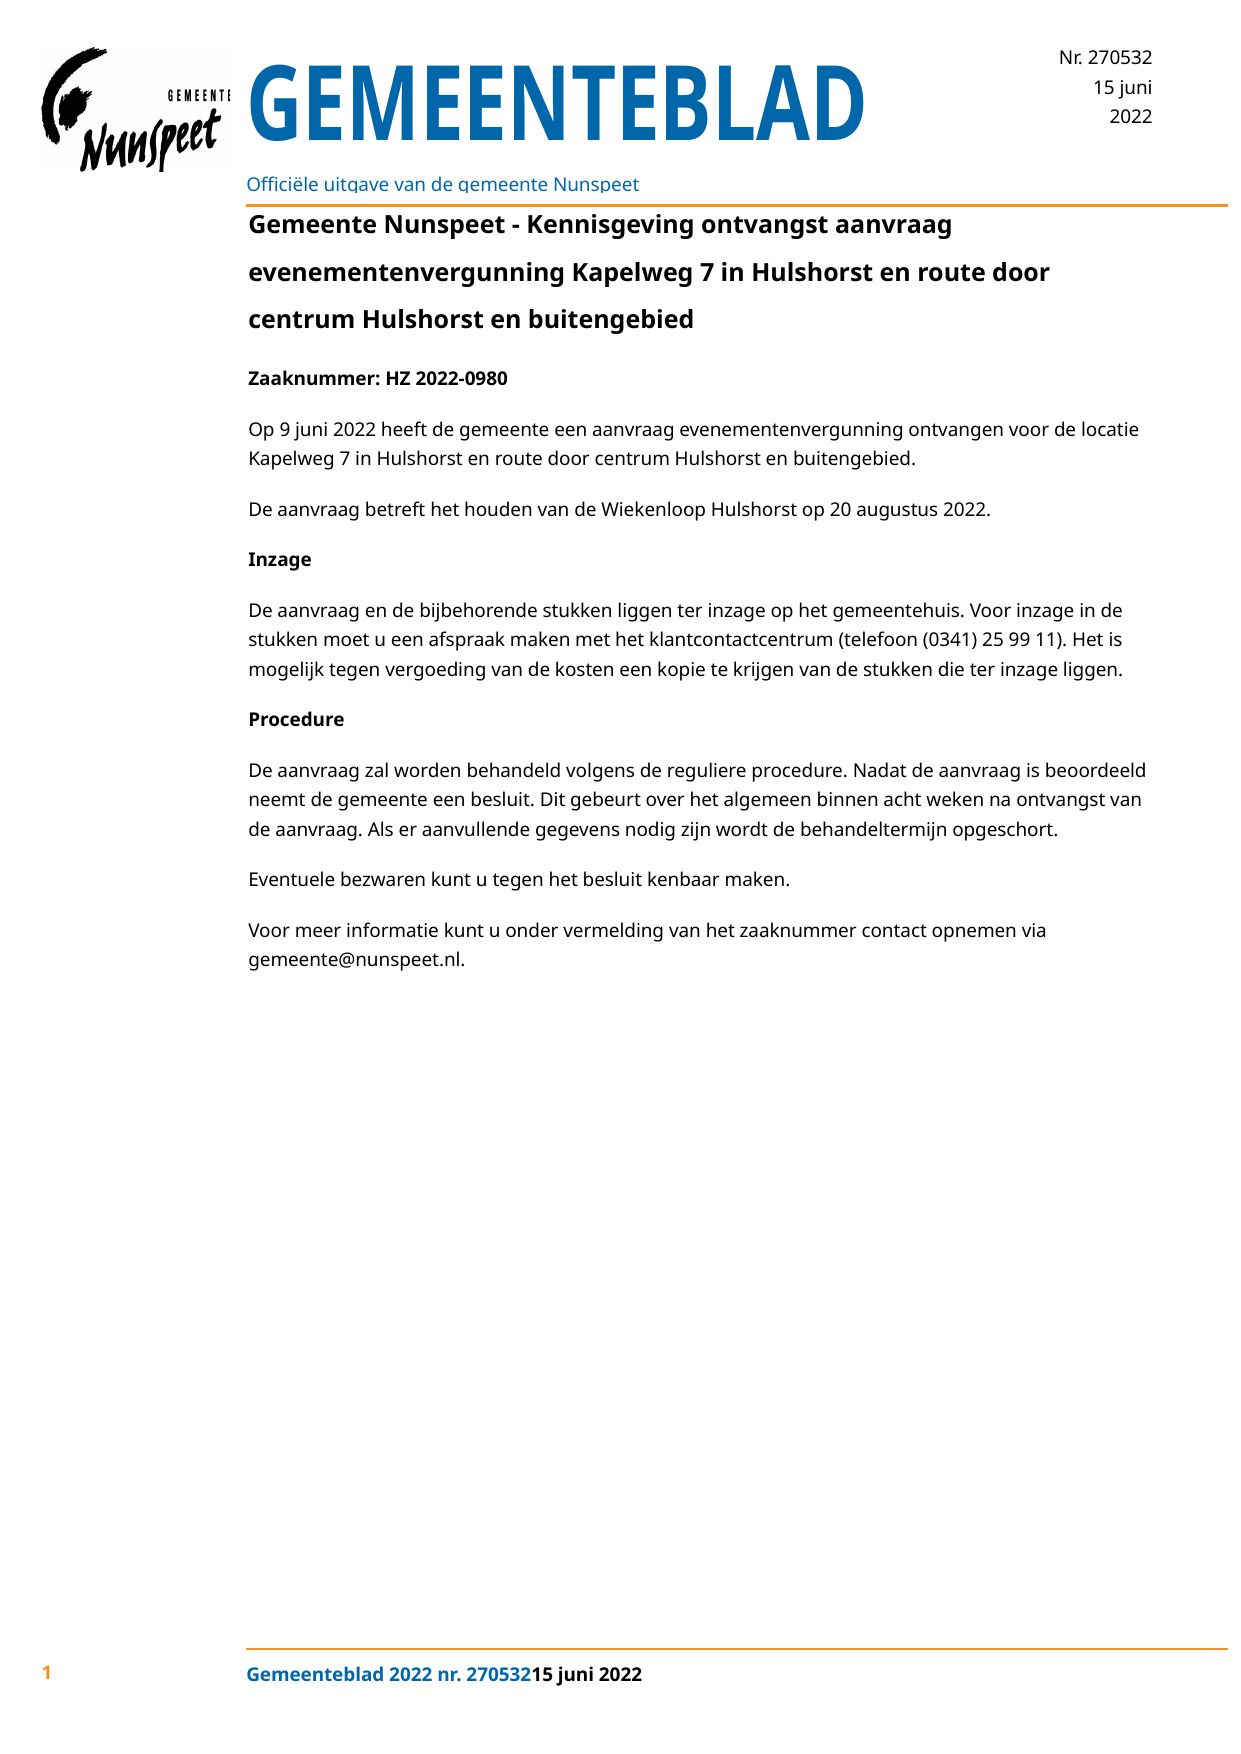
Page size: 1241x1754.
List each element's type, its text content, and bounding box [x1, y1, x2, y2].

text Eventuele bezwaren kunt u tegen het besluit kenbaar maken. [248, 866, 1152, 892]
text De aanvraag betreft het houden van de Wiekenloop Hulshorst op 20 augustus 2022. [248, 496, 1152, 522]
text Op 9 juni 2022 heeft de gemeente een aanvraag evenementenvergunning ontvangen voor de locatie Kapelweg 7 in Hulshorst en route door centrum Hulshorst en buitengebied. [248, 416, 1152, 471]
text Voor meer informatie kunt u onder vermelding van het zaaknummer contact opnemen via gemeente@nunspeet.nl. [248, 917, 1152, 972]
text De aanvraag en de bijbehorende stukken liggen ter inzage op het gemeentehuis. Voor inzage in de stukken moet u een afspraak maken met het klantcontactcentrum (telefoon (0341) 25 99 11). Het is mogelijk tegen vergoeding van de kosten een kopie te krijgen van de stukken die ter inzage liggen. [248, 597, 1152, 682]
text De aanvraag zal worden behandeld volgens de reguliere procedure. Nadat de aanvraag is beoordeeld neemt de gemeente een besluit. Dit gebeurt over het algemeen binnen acht weken na ontvangst van de aanvraag. Als er aanvullende gegevens nodig zijn wordt de behandeltermijn opgeschort. [248, 757, 1152, 842]
picture [41, 47, 231, 172]
text Inzage [248, 546, 1152, 572]
text Procedure [248, 706, 1152, 732]
text Gemeente Nunspeet - Kennisgeving ontvangst aanvraag evenementenvergunning Kapelweg 7 in Hulshorst en route door centrum Hulshorst en buitengebied [248, 207, 1152, 336]
text Zaaknummer: HZ 2022-0980 [248, 366, 1152, 391]
